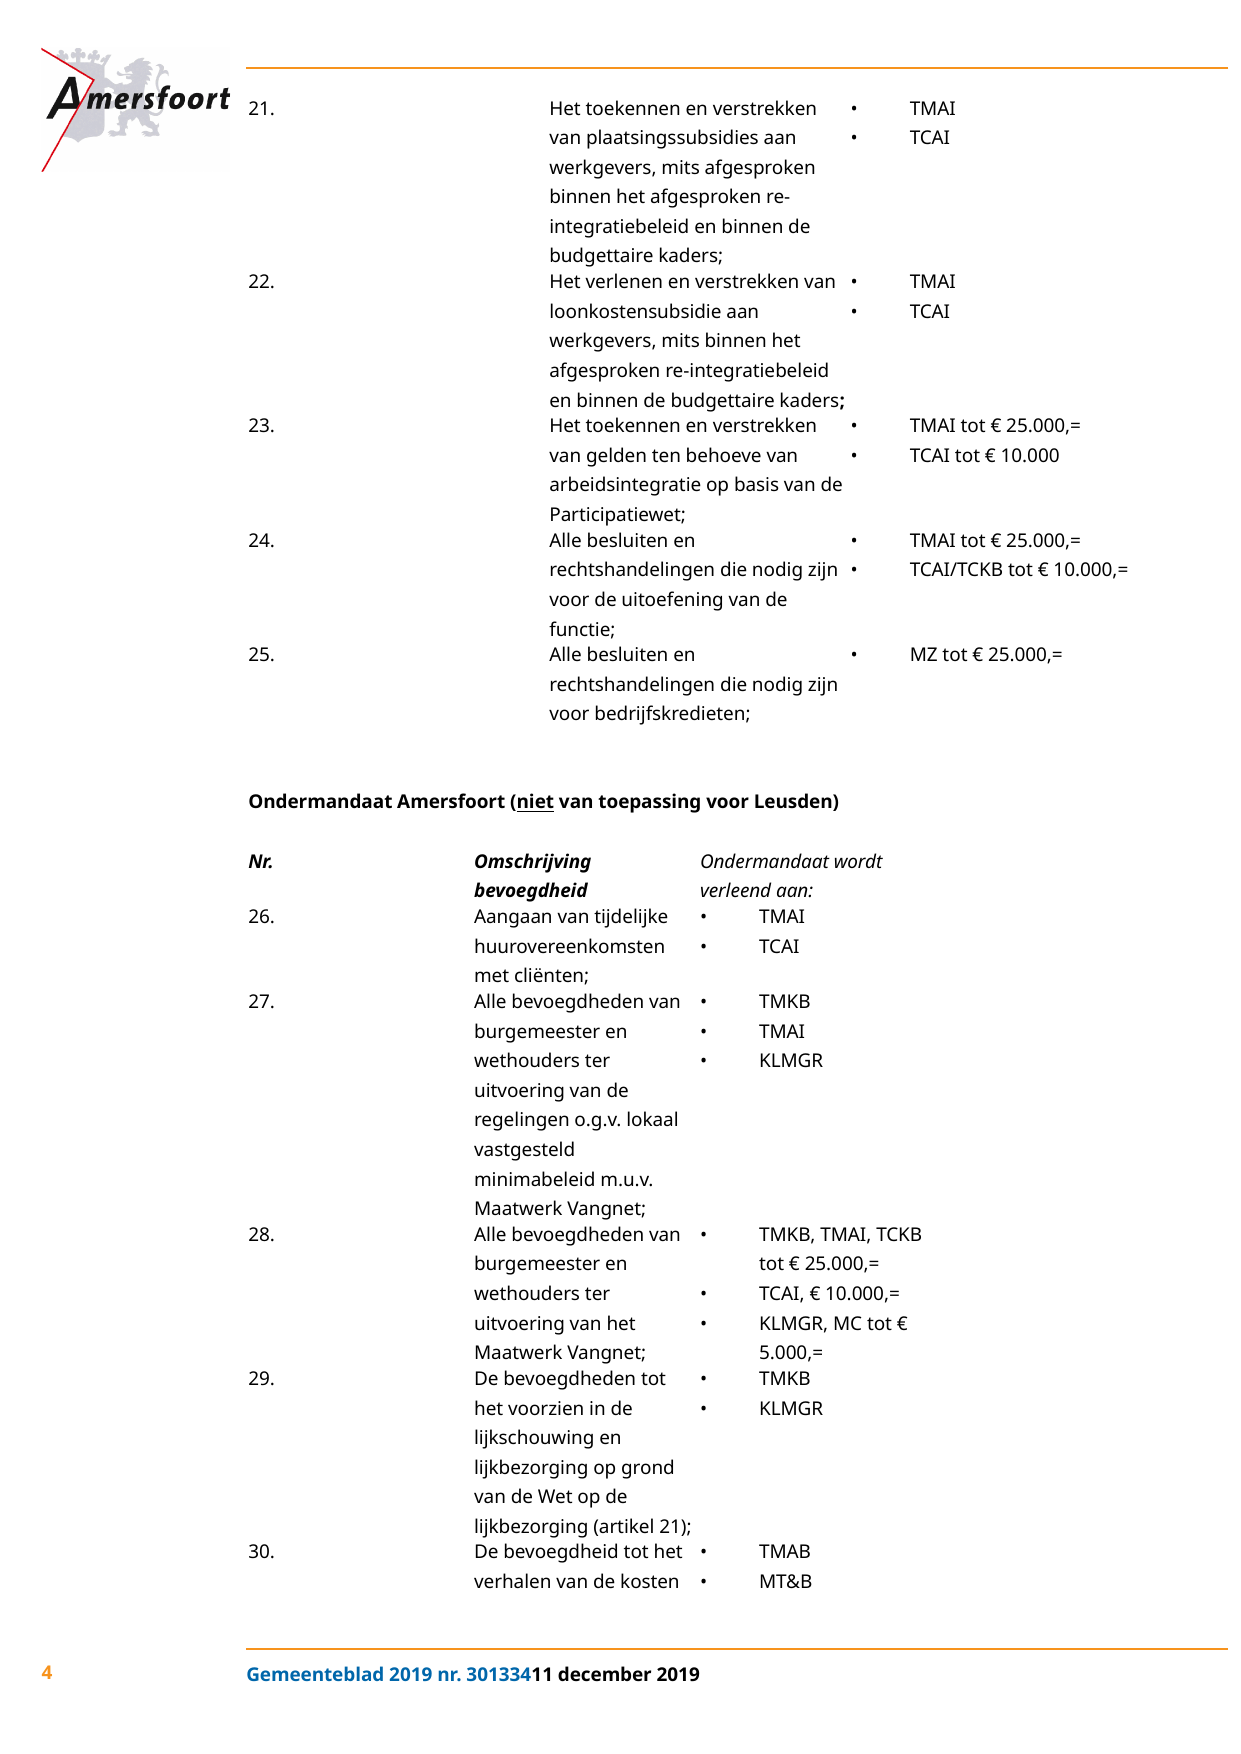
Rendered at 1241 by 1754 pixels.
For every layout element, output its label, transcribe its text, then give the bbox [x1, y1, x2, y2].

table_cell TMAB MT&B [700, 1539, 926, 1594]
table_cell 30. [248, 1539, 474, 1594]
text Ondermandaat Amersfoort (niet van toepassing voor Leusden) [248, 789, 1152, 814]
table_cell TMAI TCAI [850, 95, 1152, 268]
table_cell 21. [248, 95, 549, 268]
table_header Nr. [248, 848, 474, 903]
table_cell [926, 988, 1152, 1221]
table_cell Het toekennen en verstrekken van plaatsingssubsidies aan werkgevers, mits afgesproken binnen het afgesproken re-integratiebeleid en binnen de budgettaire kaders; [549, 95, 850, 268]
table_cell Het toekennen en verstrekken van gelden ten behoeve van arbeidsintegratie op basis van de Participatiewet; [549, 413, 850, 527]
table_header Omschrijving bevoegdheid [474, 848, 700, 903]
table_cell TMAI tot € 25.000,= TCAI tot € 10.000 [850, 413, 1152, 527]
table_cell TMKB, TMAI, TCKB tot € 25.000,= TCAI, € 10.000,= KLMGR, MC tot € 5.000,= [700, 1221, 926, 1365]
table_cell De bevoegdheden tot het voorzien in de lijkschouwing en lijkbezorging op grond van de Wet op de lijkbezorging (artikel 21); [474, 1365, 700, 1539]
table_cell 28. [248, 1221, 474, 1365]
table_cell 24. [248, 527, 549, 641]
table_cell [926, 1365, 1152, 1539]
table_cell 23. [248, 413, 549, 527]
table_cell TMAI tot € 25.000,= TCAI/TCKB tot € 10.000,= [850, 527, 1152, 641]
table_cell 29. [248, 1365, 474, 1539]
table_cell De bevoegdheid tot het verhalen van de kosten [474, 1539, 700, 1594]
table_header [926, 848, 1152, 903]
table_cell TMAI TCAI [700, 903, 926, 988]
table_cell 27. [248, 988, 474, 1221]
table_cell TMAI TCAI [850, 269, 1152, 412]
table_cell [926, 1221, 1152, 1365]
table_cell [926, 1539, 1152, 1594]
table_cell Het verlenen en verstrekken van loonkostensubsidie aan werkgevers, mits binnen het afgesproken re-integratiebeleid en binnen de budgettaire kaders; [549, 269, 850, 412]
table_cell Alle besluiten en rechtshandelingen die nodig zijn voor bedrijfskredieten; [549, 641, 850, 726]
table_header Ondermandaat wordt verleend aan: [700, 848, 926, 903]
table_cell 26. [248, 903, 474, 988]
table_cell 25. [248, 641, 549, 726]
table_cell Alle bevoegdheden van burgemeester en wethouders ter uitvoering van de regelingen o.g.v. lokaal vastgesteld minimabeleid m.u.v. Maatwerk Vangnet; [474, 988, 700, 1221]
picture [41, 47, 231, 172]
table_cell 22. [248, 269, 549, 412]
table_cell TMKB KLMGR [700, 1365, 926, 1539]
table_cell Alle bevoegdheden van burgemeester en wethouders ter uitvoering van het Maatwerk Vangnet; [474, 1221, 700, 1365]
table_cell [926, 903, 1152, 988]
table_cell Alle besluiten en rechtshandelingen die nodig zijn voor de uitoefening van de functie; [549, 527, 850, 641]
table_cell Aangaan van tijdelijke huurovereenkomsten met cliënten; [474, 903, 700, 988]
table_cell MZ tot € 25.000,= [850, 641, 1152, 726]
table_cell TMKB TMAI KLMGR [700, 988, 926, 1221]
